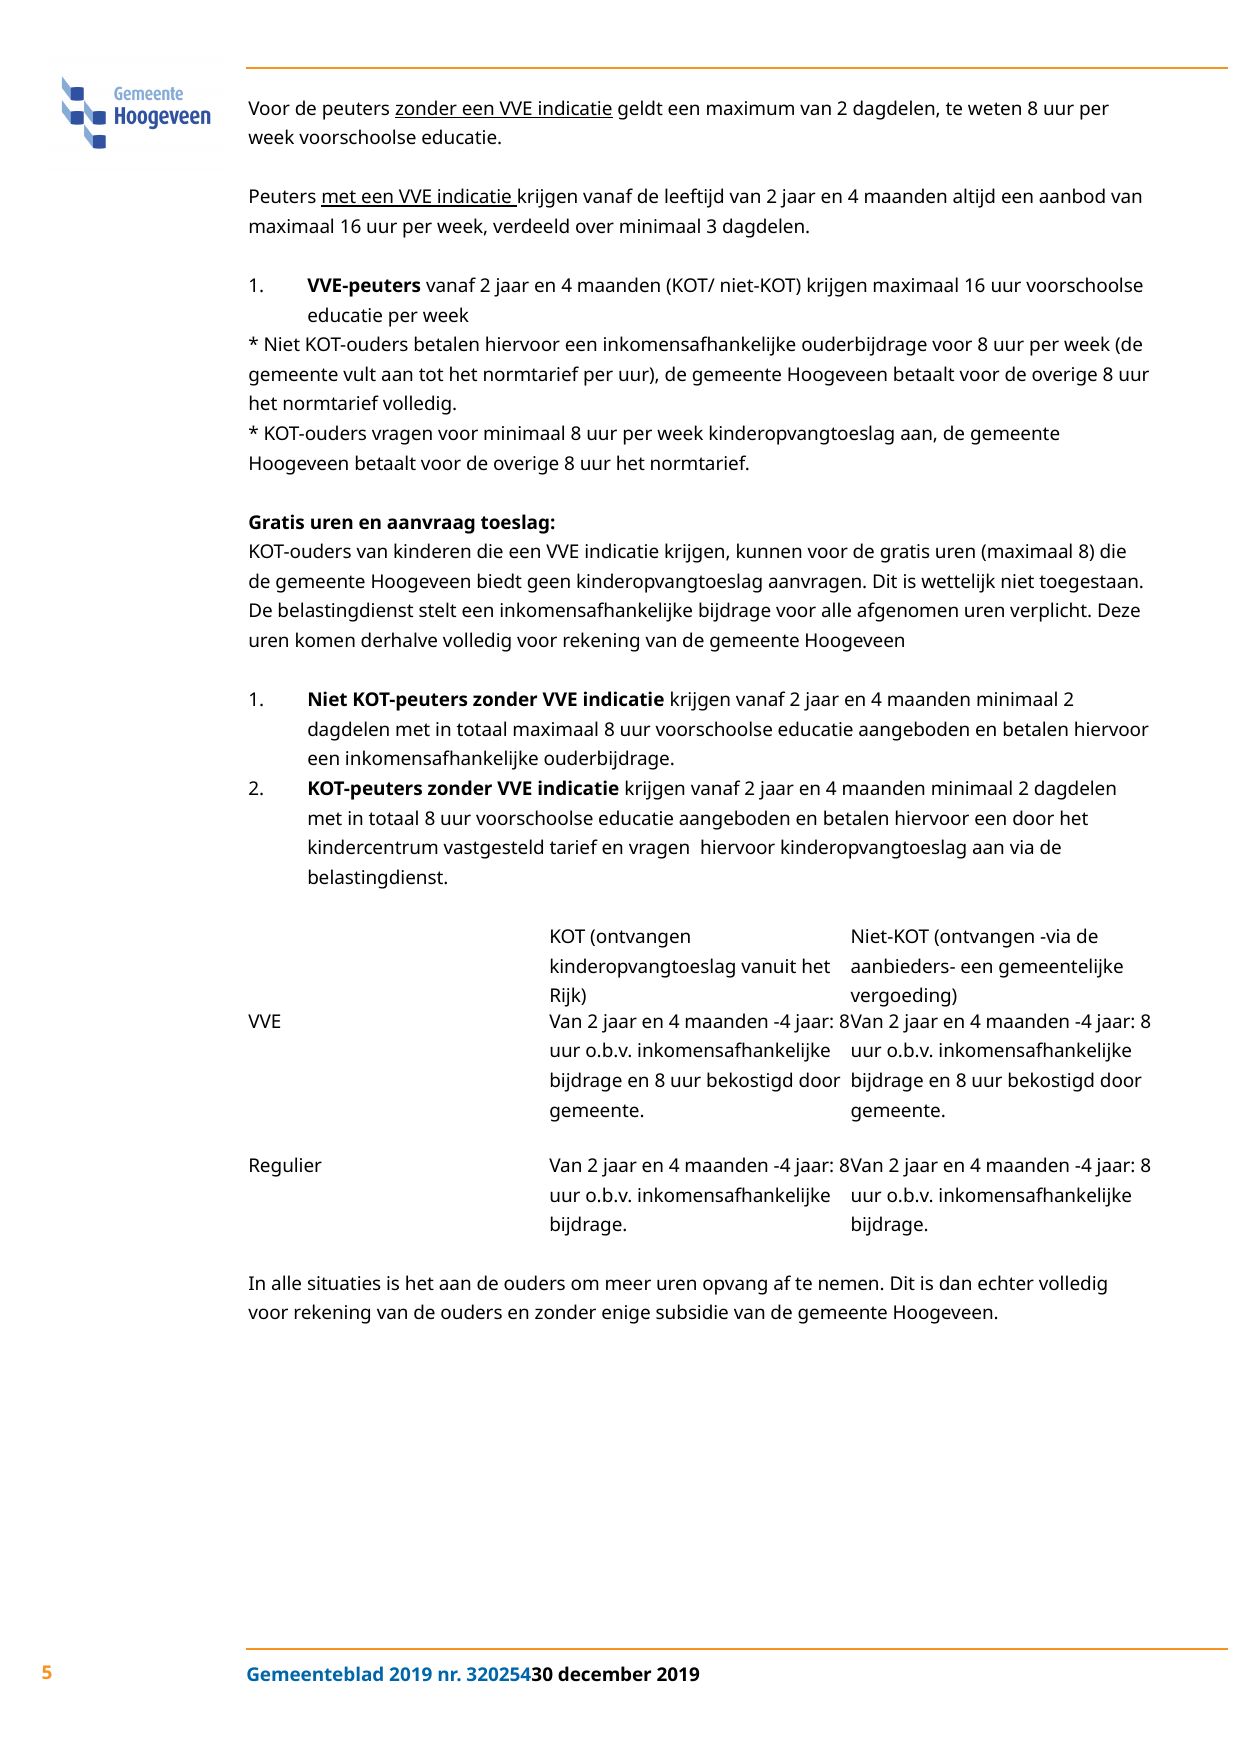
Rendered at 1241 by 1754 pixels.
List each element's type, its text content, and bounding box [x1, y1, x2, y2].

text Voor de peuters zonder een VVE indicatie geldt een maximum van 2 dagdelen, te weten 8 uur per week voorschoolse educatie. [248, 95, 1152, 150]
text * KOT-ouders vragen voor minimaal 8 uur per week kinderopvangtoeslag aan, de gemeente Hoogeveen betaalt voor de overige 8 uur het normtarief. [248, 420, 1152, 476]
picture [41, 47, 231, 172]
list KOT-peuters zonder VVE indicatie krijgen vanaf 2 jaar en 4 maanden minimaal 2 dagdelen met in totaal 8 uur voorschoolse educatie aangeboden en betalen hiervoor een door het kindercentrum vastgesteld tarief en vragen hiervoor kinderopvangtoeslag aan via de belastingdienst. [248, 775, 1152, 890]
text Peuters met een VVE indicatie krijgen vanaf de leeftijd van 2 jaar en 4 maanden altijd een aanbod van maximaal 16 uur per week, verdeeld over minimaal 3 dagdelen. [248, 183, 1152, 239]
table_header KOT (ontvangen kinderopvangtoeslag vanuit het Rijk) [549, 923, 850, 1008]
table_cell Van 2 jaar en 4 maanden -4 jaar: 8 uur o.b.v. inkomensafhankelijke bijdrage. [850, 1152, 1152, 1237]
table_cell VVE [248, 1008, 549, 1152]
text Gratis uren en aanvraag toeslag: [248, 509, 1152, 535]
table_cell Van 2 jaar en 4 maanden -4 jaar: 8 uur o.b.v. inkomensafhankelijke bijdrage. [549, 1152, 850, 1237]
list Niet KOT-peuters zonder VVE indicatie krijgen vanaf 2 jaar en 4 maanden minimaal 2 dagdelen met in totaal maximaal 8 uur voorschoolse educatie aangeboden en betalen hiervoor een inkomensafhankelijke ouderbijdrage. [248, 686, 1152, 771]
text In alle situaties is het aan de ouders om meer uren opvang af te nemen. Dit is dan echter volledig voor rekening van de ouders en zonder enige subsidie van de gemeente Hoogeveen. [248, 1270, 1152, 1325]
text * Niet KOT-ouders betalen hiervoor een inkomensafhankelijke ouderbijdrage voor 8 uur per week (de gemeente vult aan tot het normtarief per uur), de gemeente Hoogeveen betaalt voor de overige 8 uur het normtarief volledig. [248, 331, 1152, 416]
list VVE-peuters vanaf 2 jaar en 4 maanden (KOT/ niet-KOT) krijgen maximaal 16 uur voorschoolse educatie per week [248, 272, 1152, 328]
text KOT-ouders van kinderen die een VVE indicatie krijgen, kunnen voor de gratis uren (maximaal 8) die de gemeente Hoogeveen biedt geen kinderopvangtoeslag aanvragen. Dit is wettelijk niet toegestaan. De belastingdienst stelt een inkomensafhankelijke bijdrage voor alle afgenomen uren verplicht. Deze uren komen derhalve volledig voor rekening van de gemeente Hoogeveen [248, 538, 1152, 653]
table_header Niet-KOT (ontvangen -via de aanbieders- een gemeentelijke vergoeding) [850, 923, 1152, 1008]
table_header [248, 923, 549, 1008]
table_cell Van 2 jaar en 4 maanden -4 jaar: 8 uur o.b.v. inkomensafhankelijke bijdrage en 8 uur bekostigd door gemeente. [549, 1008, 850, 1152]
table_cell Van 2 jaar en 4 maanden -4 jaar: 8 uur o.b.v. inkomensafhankelijke bijdrage en 8 uur bekostigd door gemeente. [850, 1008, 1152, 1152]
table_cell Regulier [248, 1152, 549, 1237]
